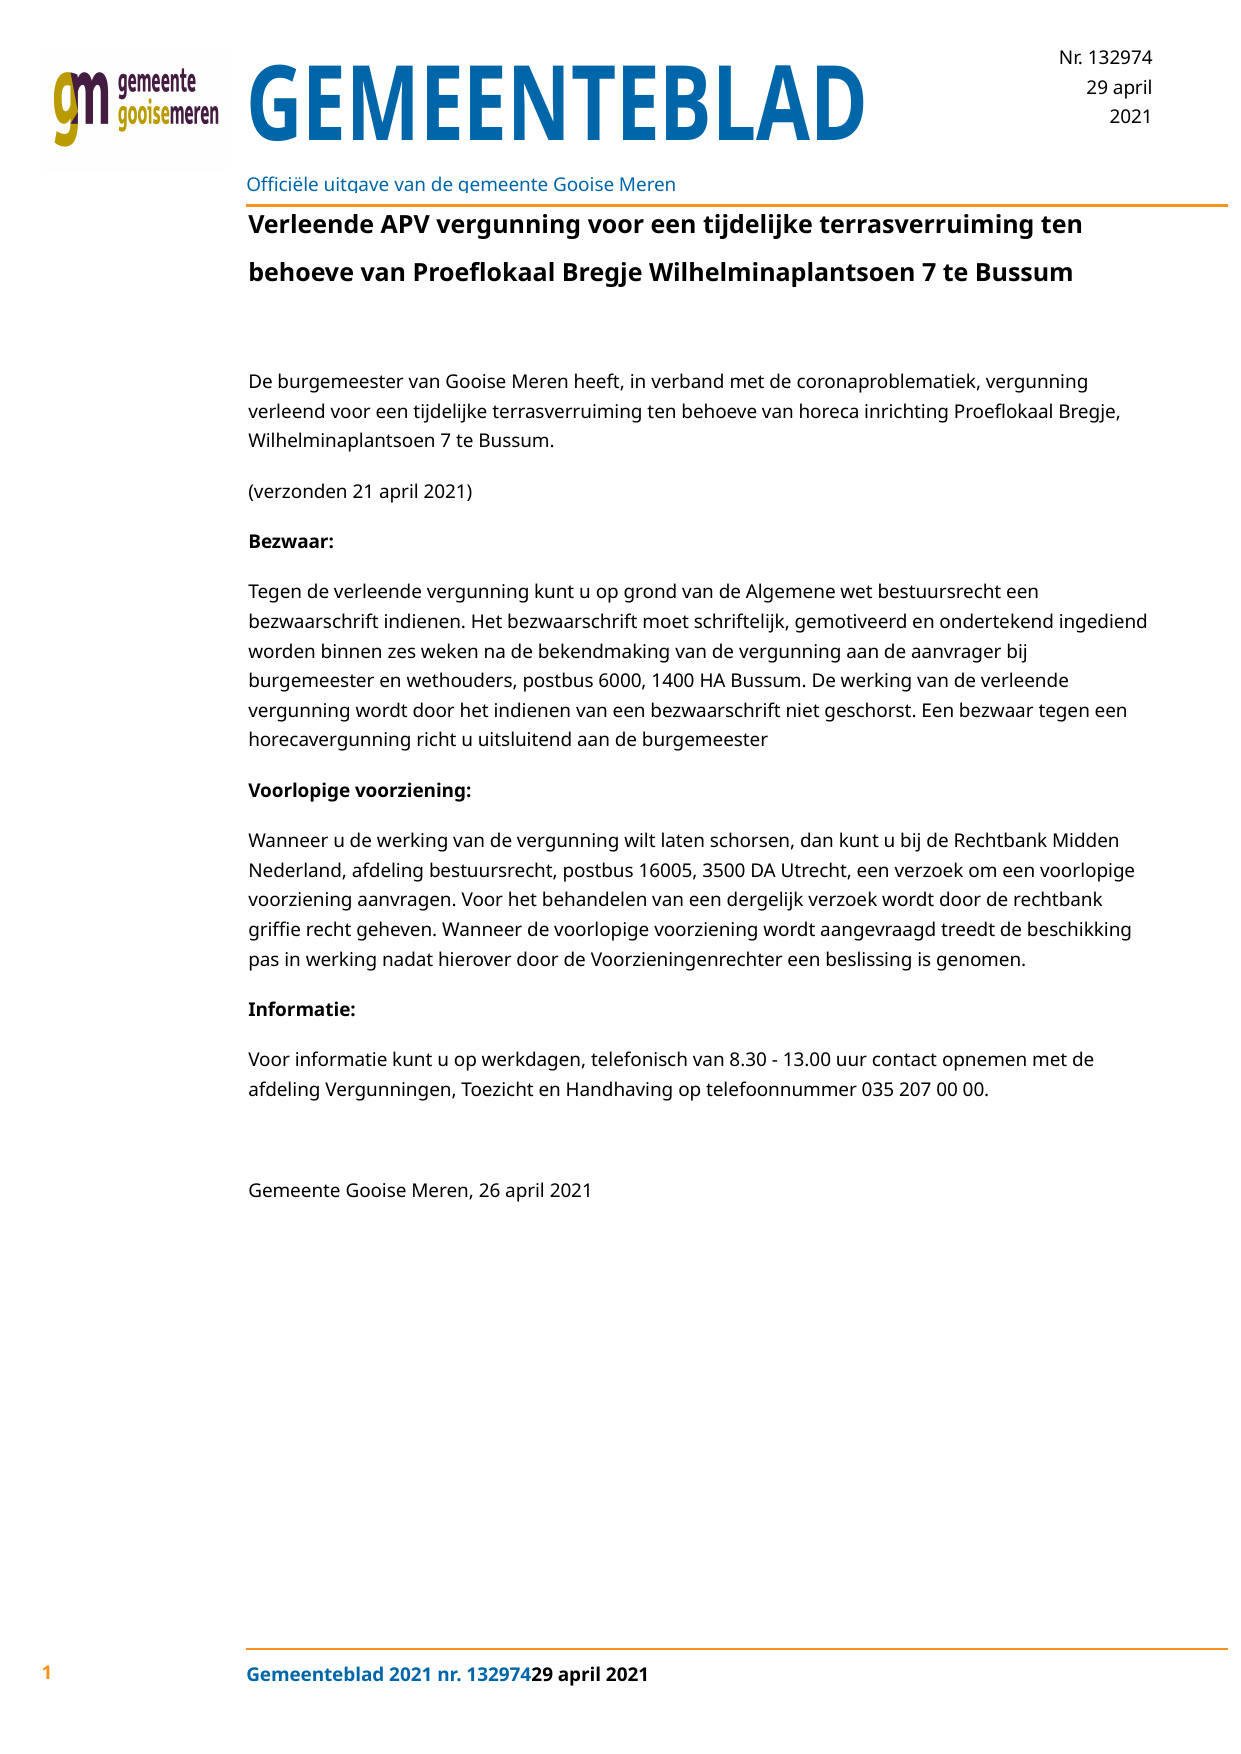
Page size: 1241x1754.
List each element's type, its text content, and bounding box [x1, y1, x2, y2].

text (verzonden 21 april 2021) [248, 478, 1152, 504]
text De burgemeester van Gooise Meren heeft, in verband met de coronaproblematiek, vergunning verleend voor een tijdelijke terrasverruiming ten behoeve van horeca inrichting Proeflokaal Bregje, Wilhelminaplantsoen 7 te Bussum. [248, 368, 1152, 453]
text Tegen de verleende vergunning kunt u op grond van de Algemene wet bestuursrecht een bezwaarschrift indienen. Het bezwaarschrift moet schriftelijk, gemotiveerd en ondertekend ingediend worden binnen zes weken na de bekendmaking van de vergunning aan de aanvrager bij burgemeester en wethouders, postbus 6000, 1400 HA Bussum. De werking van de verleende vergunning wordt door het indienen van een bezwaarschrift niet geschorst. Een bezwaar tegen een horecavergunning richt u uitsluitend aan de burgemeester [248, 579, 1152, 752]
text Gemeente Gooise Meren, 26 april 2021 [248, 1177, 1152, 1203]
text Voorlopige voorziening: [248, 777, 1152, 803]
text Wanneer u de werking van de vergunning wilt laten schorsen, dan kunt u bij de Rechtbank Midden Nederland, afdeling bestuursrecht, postbus 16005, 3500 DA Utrecht, een verzoek om een voorlopige voorziening aanvragen. Voor het behandelen van een dergelijk verzoek wordt door de rechtbank griffie recht geheven. Wanneer de voorlopige voorziening wordt aangevraagd treedt de beschikking pas in werking nadat hierover door de Voorzieningenrechter een beslissing is genomen. [248, 827, 1152, 972]
text Bezwaar: [248, 528, 1152, 554]
text Informatie: [248, 996, 1152, 1022]
picture [41, 47, 231, 172]
text Voor informatie kunt u op werkdagen, telefonisch van 8.30 - 13.00 uur contact opnemen met de afdeling Vergunningen, Toezicht en Handhaving op telefoonnummer 035 207 00 00. [248, 1047, 1152, 1102]
text Verleende APV vergunning voor een tijdelijke terrasverruiming ten behoeve van Proeflokaal Bregje Wilhelminaplantsoen 7 te Bussum [248, 207, 1152, 288]
